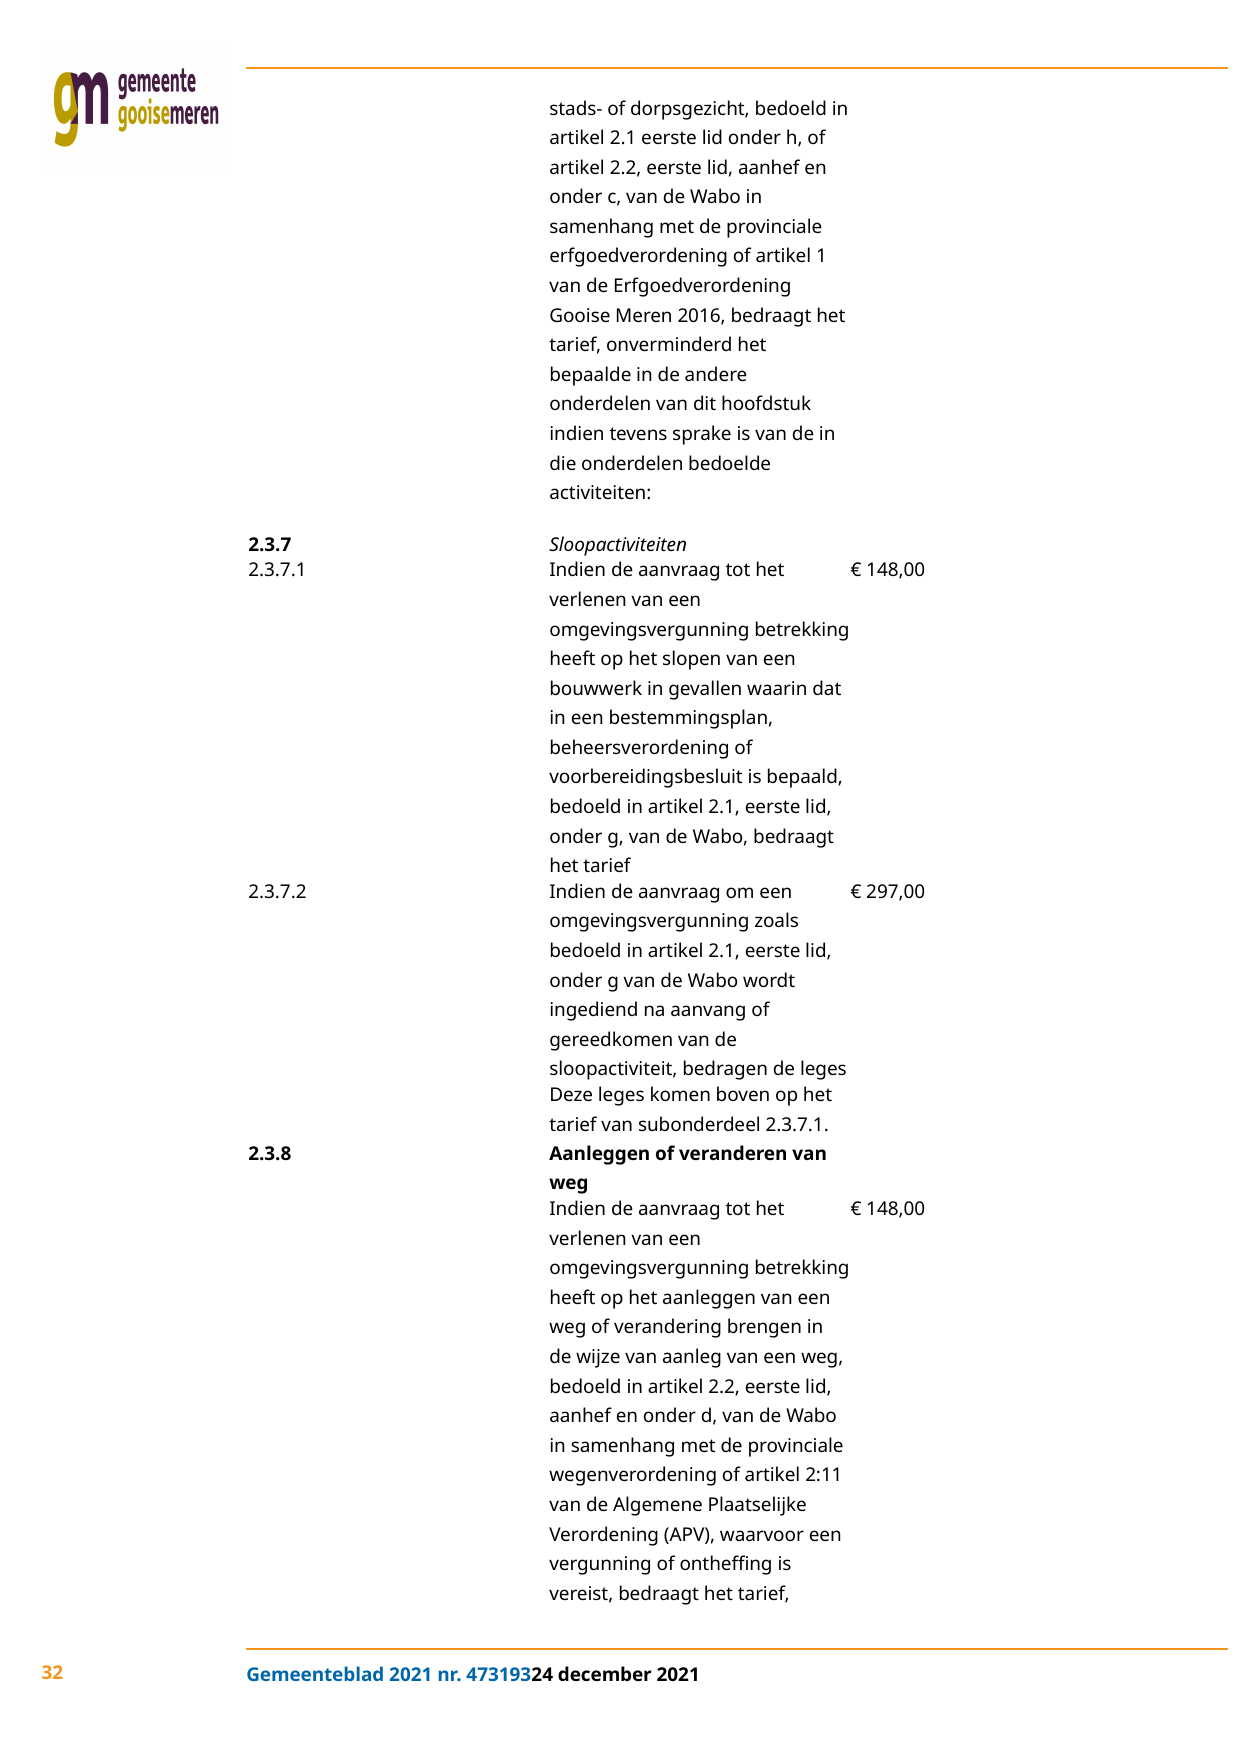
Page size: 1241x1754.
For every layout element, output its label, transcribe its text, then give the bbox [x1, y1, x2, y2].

table_header Aanleggen of veranderen van weg [549, 1140, 850, 1195]
table_cell Indien de aanvraag om een omgevingsvergunning zoals bedoeld in artikel 2.1, eerste lid, onder g van de Wabo wordt ingediend na aanvang of gereedkomen van de sloopactiviteit, bedragen de leges [549, 878, 850, 1081]
table_cell [850, 505, 1152, 531]
table_cell 2.3.7.1 [248, 557, 549, 878]
table_cell [248, 1081, 549, 1137]
table_header [850, 1140, 1152, 1195]
table_cell [850, 95, 1152, 505]
table_cell [248, 505, 549, 531]
table_header 2.3.8 [248, 1140, 549, 1195]
table_cell [248, 1195, 549, 1606]
table_cell € 297,00 [850, 878, 1152, 1081]
table_cell 2.3.7.2 [248, 878, 549, 1081]
table_cell € 148,00 [850, 1195, 1152, 1606]
table_cell Deze leges komen boven op het tarief van subonderdeel 2.3.7.1. [549, 1081, 850, 1137]
table_cell [248, 95, 549, 505]
table_cell Sloopactiviteiten [549, 531, 1152, 557]
table_cell stads- of dorpsgezicht, bedoeld in artikel 2.1 eerste lid onder h, of artikel 2.2, eerste lid, aanhef en onder c, van de Wabo in samenhang met de provinciale erfgoedverordening of artikel 1 van de Erfgoedverordening Gooise Meren 2016, bedraagt het tarief, onverminderd het bepaalde in de andere onderdelen van dit hoofdstuk indien tevens sprake is van de in die onderdelen bedoelde activiteiten: [549, 95, 850, 505]
picture [41, 47, 231, 172]
table_cell 2.3.7 [248, 531, 549, 557]
table_cell € 148,00 [850, 557, 1152, 878]
table_cell Indien de aanvraag tot het verlenen van een omgevingsvergunning betrekking heeft op het aanleggen van een weg of verandering brengen in de wijze van aanleg van een weg, bedoeld in artikel 2.2, eerste lid, aanhef en onder d, van de Wabo in samenhang met de provinciale wegenverordening of artikel 2:11 van de Algemene Plaatselijke Verordening (APV), waarvoor een vergunning of ontheffing is vereist, bedraagt het tarief, [549, 1195, 850, 1606]
table_cell [549, 505, 850, 531]
table_cell [850, 1081, 1152, 1137]
table_cell Indien de aanvraag tot het verlenen van een omgevingsvergunning betrekking heeft op het slopen van een bouwwerk in gevallen waarin dat in een bestemmingsplan, beheersverordening of voorbereidingsbesluit is bepaald, bedoeld in artikel 2.1, eerste lid, onder g, van de Wabo, bedraagt het tarief [549, 557, 850, 878]
